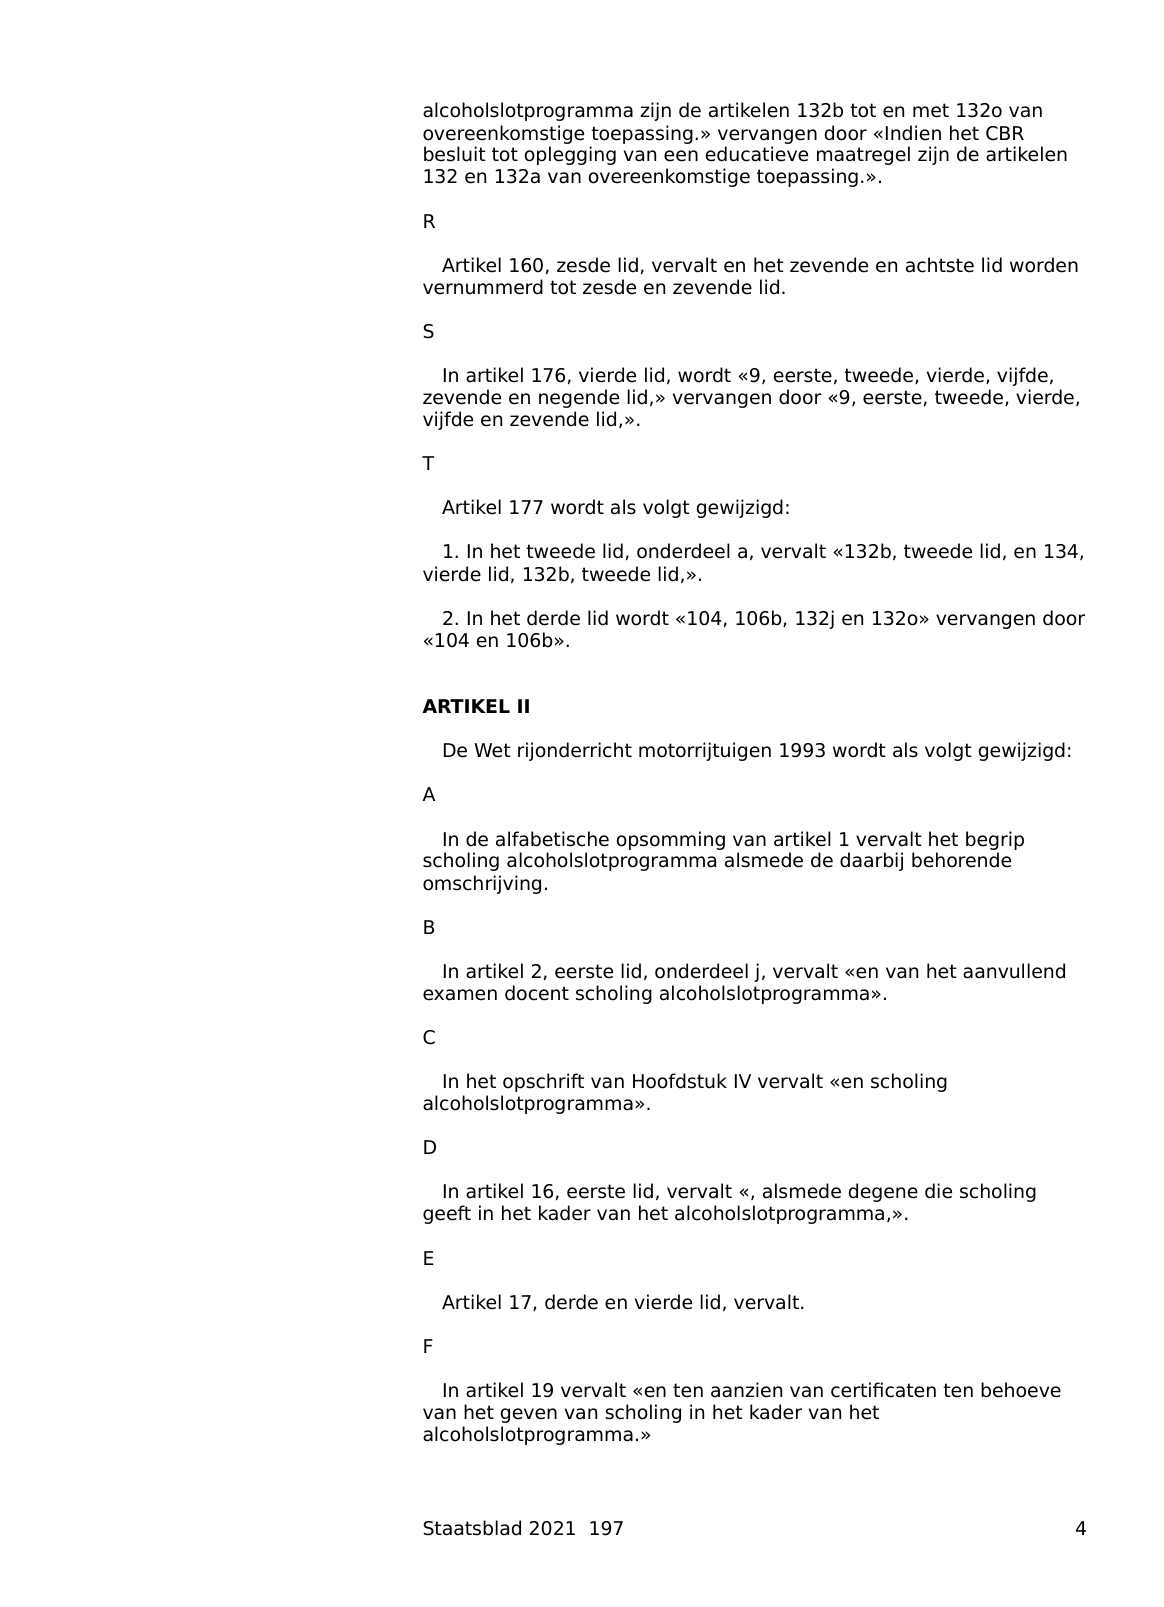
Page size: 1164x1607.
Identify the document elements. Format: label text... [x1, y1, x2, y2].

text F [422, 1336, 1087, 1358]
text alcoholslotprogramma zijn de artikelen 132b tot en met 132o van overeenkomstige toepassing.» vervangen door «Indien het CBR besluit tot oplegging van een educatieve maatregel zijn de artikelen 132 en 132a van overeenkomstige toepassing.». [422, 100, 1087, 188]
text S [422, 321, 1087, 343]
text In het opschrift van Hoofdstuk IV vervalt «en scholing alcoholslotprogramma». [422, 1071, 1087, 1115]
text Artikel 17, derde en vierde lid, vervalt. [422, 1292, 1087, 1314]
text 2. In het derde lid wordt «104, 106b, 132j en 132o» vervangen door «104 en 106b». [422, 608, 1087, 652]
text In artikel 2, eerste lid, onderdeel j, vervalt «en van het aanvullend examen docent scholing alcoholslotprogramma». [422, 961, 1087, 1005]
text A [422, 784, 1087, 806]
text De Wet rijonderricht motorrijtuigen 1993 wordt als volgt gewijzigd: [422, 740, 1087, 762]
text B [422, 917, 1087, 938]
text Artikel 160, zesde lid, vervalt en het zevende en achtste lid worden vernummerd tot zesde en zevende lid. [422, 255, 1087, 299]
text C [422, 1027, 1087, 1049]
text In artikel 16, eerste lid, vervalt «, alsmede degene die scholing geeft in het kader van het alcoholslotprogramma,». [422, 1181, 1087, 1225]
text E [422, 1247, 1087, 1269]
text In artikel 176, vierde lid, wordt «9, eerste, tweede, vierde, vijfde, zevende en negende lid,» vervangen door «9, eerste, tweede, vierde, vijfde en zevende lid,». [422, 365, 1087, 431]
text R [422, 211, 1087, 232]
text In artikel 19 vervalt «en ten aanzien van certificaten ten behoeve van het geven van scholing in het kader van het alcoholslotprogramma.» [422, 1380, 1087, 1446]
text 1. In het tweede lid, onderdeel a, vervalt «132b, tweede lid, en 134, vierde lid, 132b, tweede lid,». [422, 541, 1087, 585]
text Artikel 177 wordt als volgt gewijzigd: [422, 497, 1087, 519]
text T [422, 453, 1087, 475]
text D [422, 1137, 1087, 1159]
subtitle ARTIKEL II [422, 696, 1087, 718]
text In de alfabetische opsomming van artikel 1 vervalt het begrip scholing alcoholslotprogramma alsmede de daarbij behorende omschrijving. [422, 828, 1087, 894]
